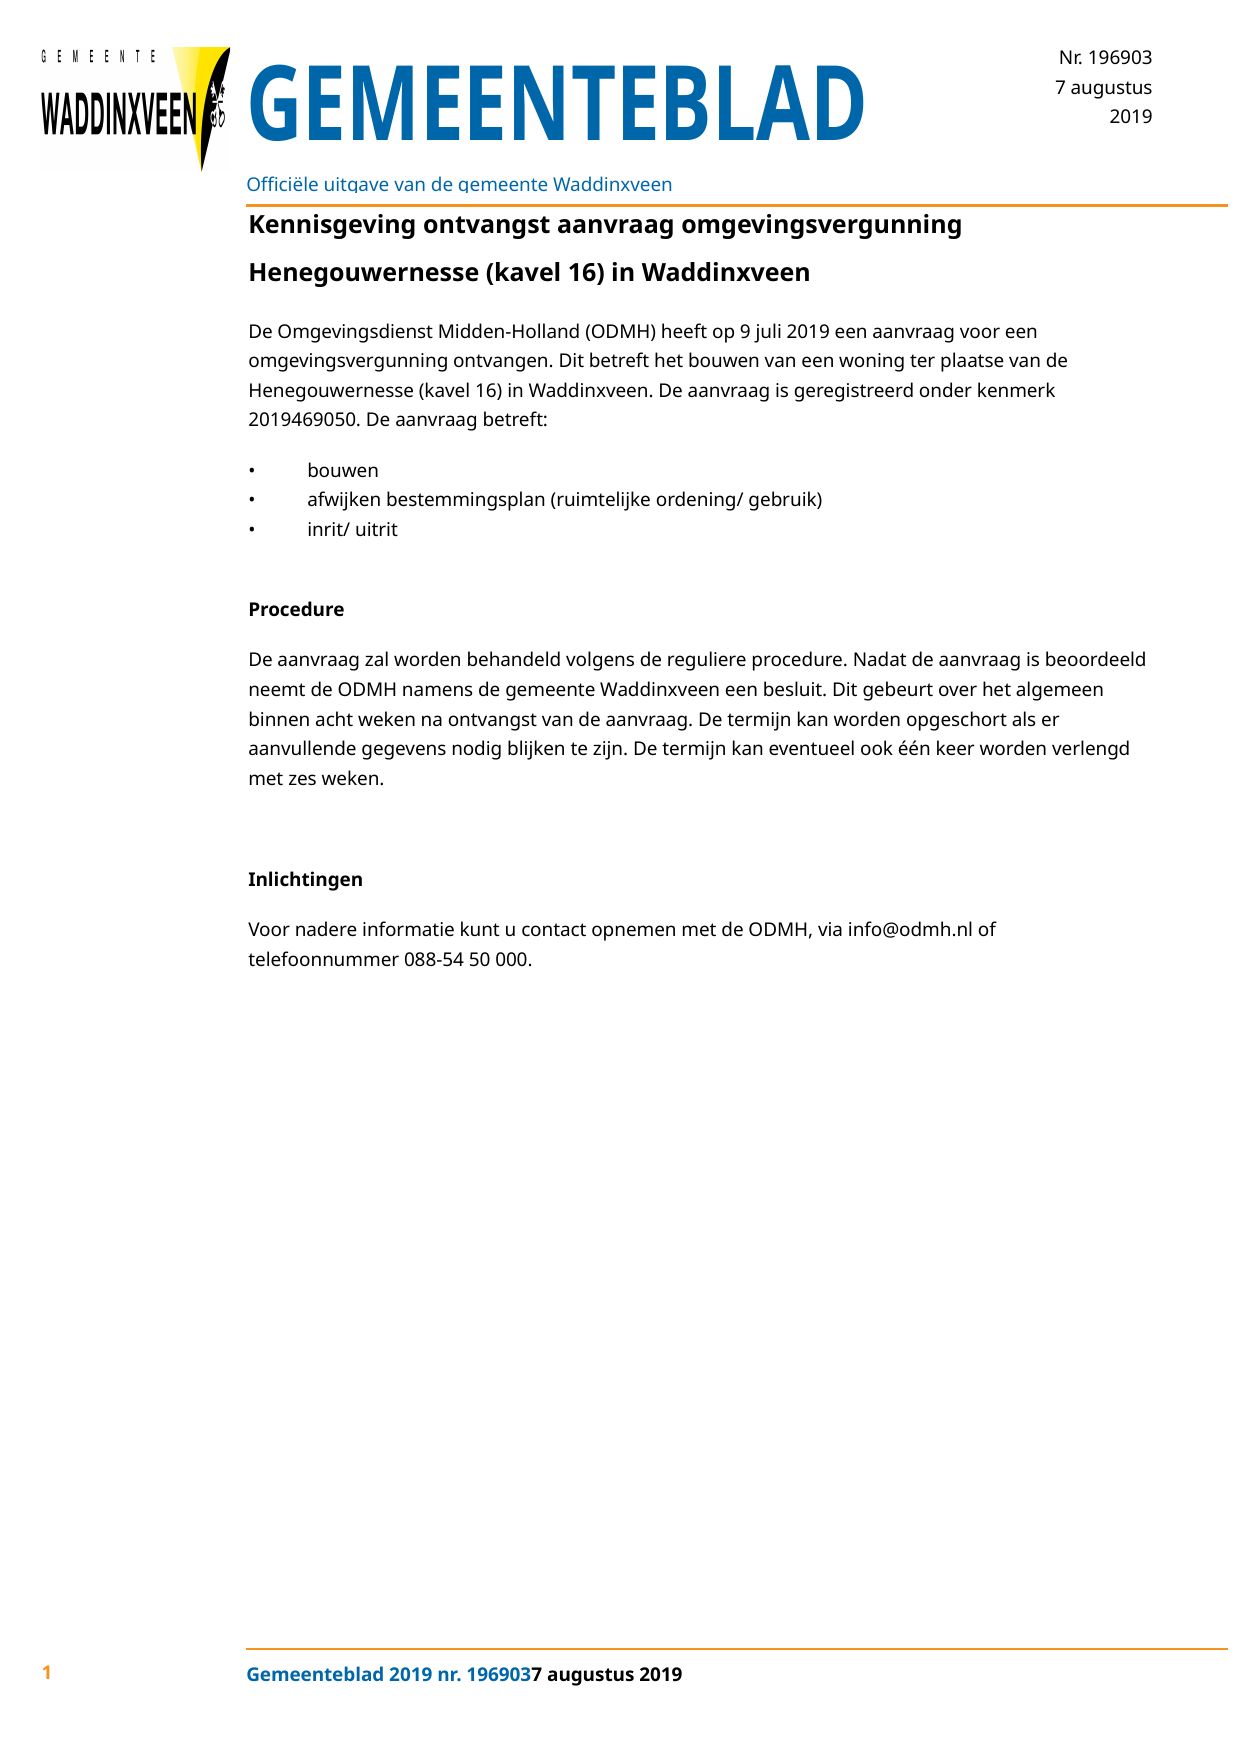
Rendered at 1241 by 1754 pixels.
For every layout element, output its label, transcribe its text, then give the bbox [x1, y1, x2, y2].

text De Omgevingsdienst Midden-Holland (ODMH) heeft op 9 juli 2019 een aanvraag voor een omgevingsvergunning ontvangen. Dit betreft het bouwen van een woning ter plaatse van de Henegouwernesse (kavel 16) in Waddinxveen. De aanvraag is geregistreerd onder kenmerk 2019469050. De aanvraag betreft: [248, 318, 1152, 432]
text Kennisgeving ontvangst aanvraag omgevingsvergunning Henegouwernesse (kavel 16) in Waddinxveen [248, 207, 1152, 288]
picture [41, 47, 231, 172]
list inrit/ uitrit [248, 516, 1152, 542]
text Voor nadere informatie kunt u contact opnemen met de ODMH, via info@odmh.nl of telefoonnummer 088-54 50 000. [248, 916, 1152, 972]
text Inlichtingen [248, 866, 1152, 892]
text Procedure [248, 596, 1152, 622]
text De aanvraag zal worden behandeld volgens de reguliere procedure. Nadat de aanvraag is beoordeeld neemt de ODMH namens de gemeente Waddinxveen een besluit. Dit gebeurt over het algemeen binnen acht weken na ontvangst van de aanvraag. De termijn kan worden opgeschort als er aanvullende gegevens nodig blijken te zijn. De termijn kan eventueel ook één keer worden verlengd met zes weken. [248, 647, 1152, 791]
list bouwen [248, 457, 1152, 483]
list afwijken bestemmingsplan (ruimtelijke ordening/ gebruik) [248, 487, 1152, 512]
